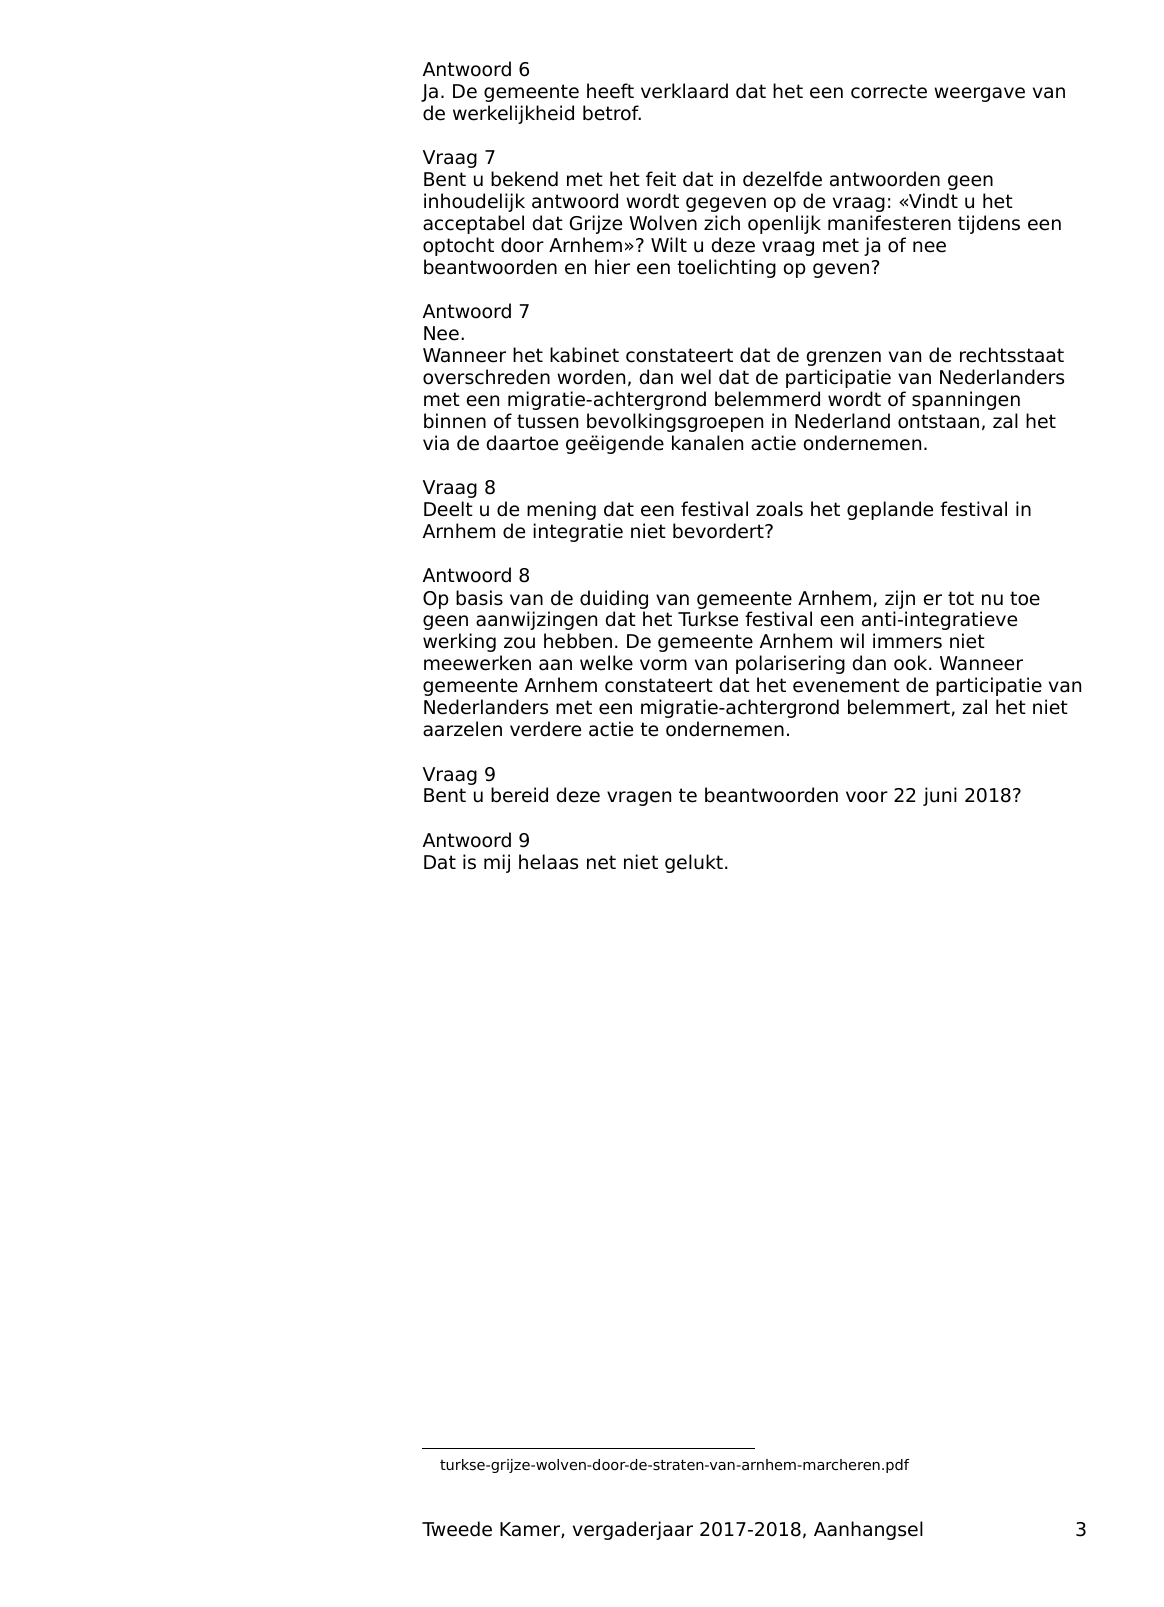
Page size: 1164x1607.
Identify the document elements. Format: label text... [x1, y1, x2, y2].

text Vraag 8 [422, 477, 1087, 499]
text Bent u bereid deze vragen te beantwoorden voor 22 juni 2018? [422, 785, 1087, 807]
text Nee. [422, 323, 1087, 345]
text Antwoord 7 [422, 301, 1087, 323]
text turkse-grijze-wolven-door-de-straten-van-arnhem-marcheren.pdf [422, 1457, 1087, 1474]
text Dat is mij helaas net niet gelukt. [422, 852, 1087, 873]
text Antwoord 9 [422, 829, 1087, 852]
text Antwoord 6 [422, 59, 1087, 81]
text Vraag 7 [422, 147, 1087, 169]
text Op basis van de duiding van gemeente Arnhem, zijn er tot nu toe geen aanwijzingen dat het Turkse festival een anti-integratieve werking zou hebben. De gemeente Arnhem wil immers niet meewerken aan welke vorm van polarisering dan ook. Wanneer gemeente Arnhem constateert dat het evenement de participatie van Nederlanders met een migratie-achtergrond belemmert, zal het niet aarzelen verdere actie te ondernemen. [422, 587, 1087, 741]
text Antwoord 8 [422, 565, 1087, 587]
text Bent u bekend met het feit dat in dezelfde antwoorden geen inhoudelijk antwoord wordt gegeven op de vraag: «Vindt u het acceptabel dat Grijze Wolven zich openlijk manifesteren tijdens een optocht door Arnhem»? Wilt u deze vraag met ja of nee beantwoorden en hier een toelichting op geven? [422, 169, 1087, 279]
text Ja. De gemeente heeft verklaard dat het een correcte weergave van de werkelijkheid betrof. [422, 81, 1087, 125]
text Wanneer het kabinet constateert dat de grenzen van de rechtsstaat overschreden worden, dan wel dat de participatie van Nederlanders met een migratie-achtergrond belemmerd wordt of spanningen binnen of tussen bevolkingsgroepen in Nederland ontstaan, zal het via de daartoe geëigende kanalen actie ondernemen. [422, 345, 1087, 455]
text Deelt u de mening dat een festival zoals het geplande festival in Arnhem de integratie niet bevordert? [422, 499, 1087, 543]
text Vraag 9 [422, 763, 1087, 785]
